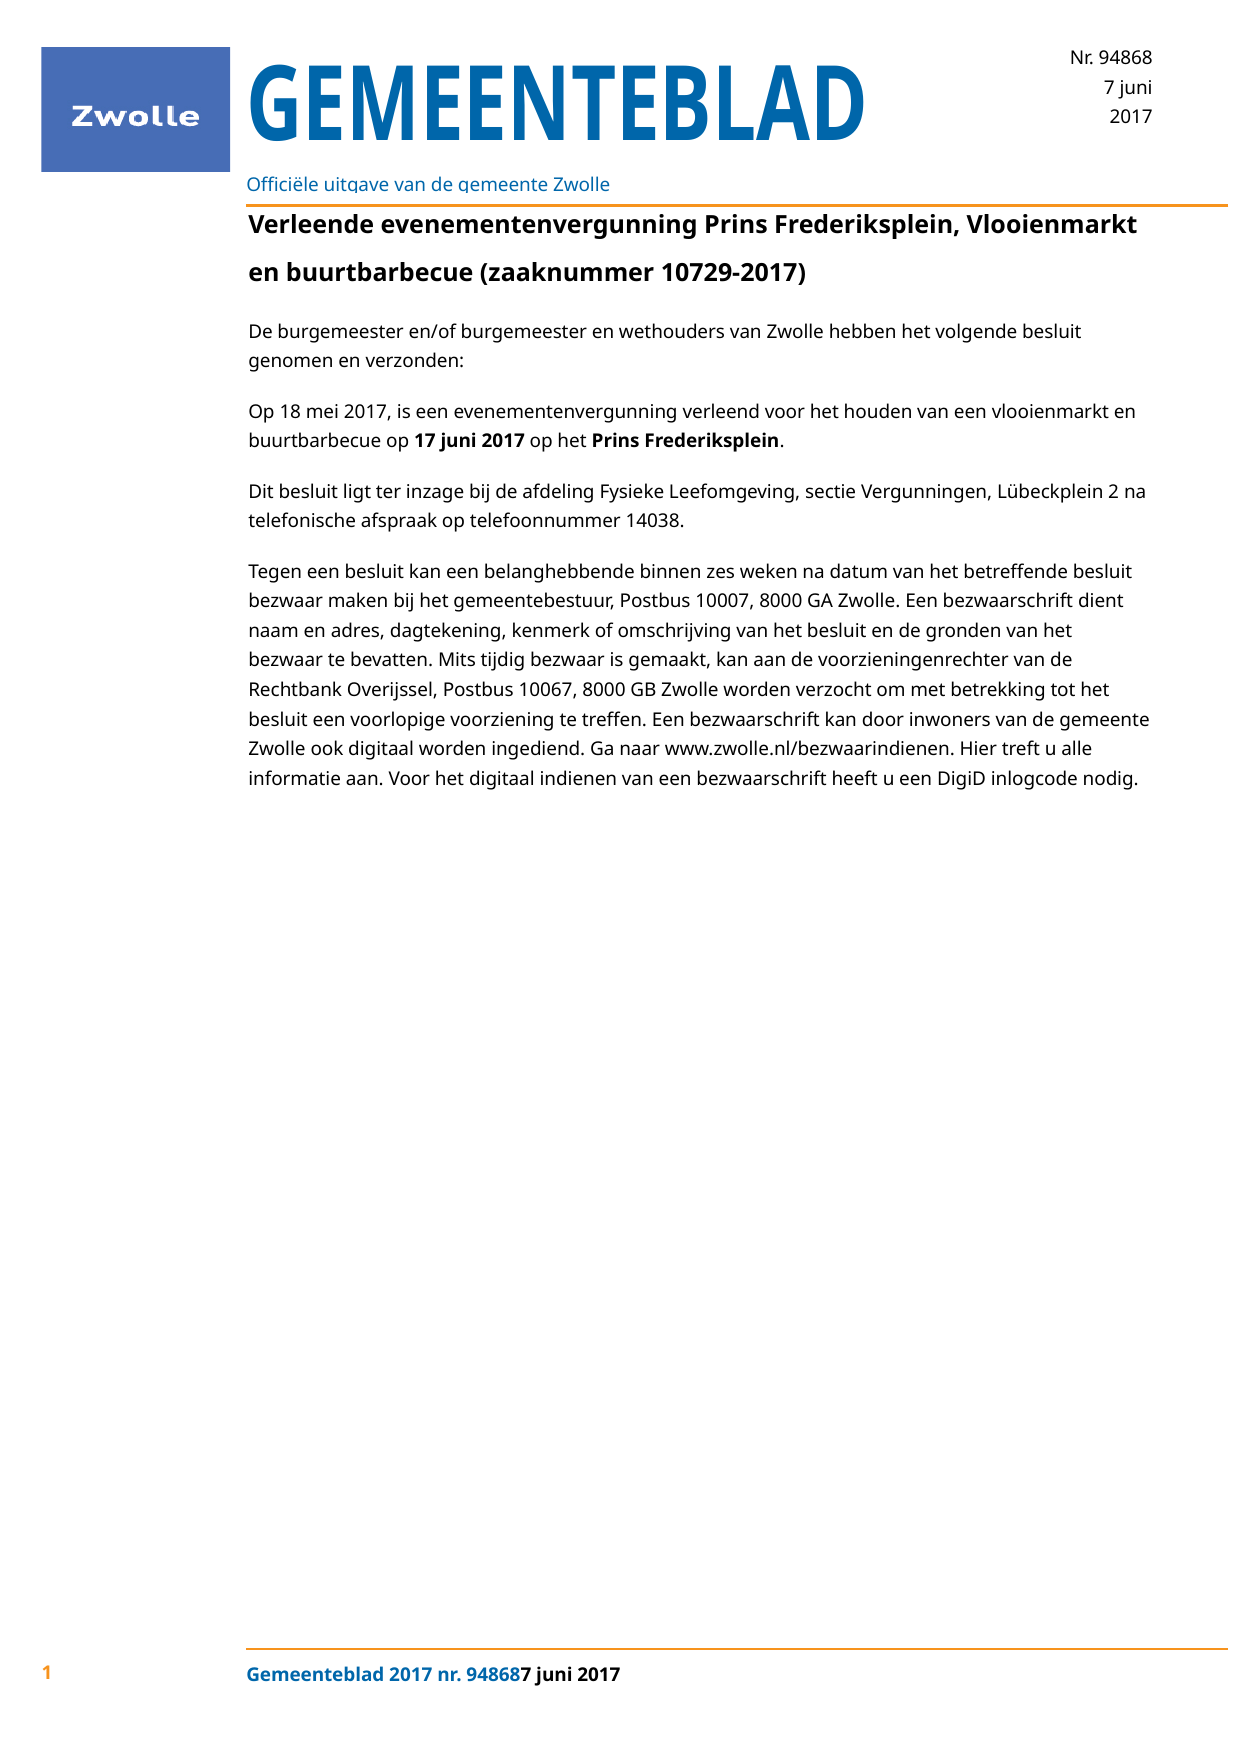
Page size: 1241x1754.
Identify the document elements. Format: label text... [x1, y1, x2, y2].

text De burgemeester en/of burgemeester en wethouders van Zwolle hebben het volgende besluit genomen en verzonden: [248, 318, 1152, 373]
text Op 18 mei 2017, is een evenementenvergunning verleend voor het houden van een vlooienmarkt en buurtbarbecue op 17 juni 2017 op het Prins Frederiksplein. [248, 398, 1152, 453]
picture [41, 47, 231, 172]
text Dit besluit ligt ter inzage bij de afdeling Fysieke Leefomgeving, sectie Vergunningen, Lübeckplein 2 na telefonische afspraak op telefoonnummer 14038. [248, 478, 1152, 533]
text Verleende evenementenvergunning Prins Frederiksplein, Vlooienmarkt en buurtbarbecue (zaaknummer 10729-2017) [248, 207, 1152, 288]
text Tegen een besluit kan een belanghebbende binnen zes weken na datum van het betreffende besluit bezwaar maken bij het gemeentebestuur, Postbus 10007, 8000 GA Zwolle. Een bezwaarschrift dient naam en adres, dagtekening, kenmerk of omschrijving van het besluit en de gronden van het bezwaar te bevatten. Mits tijdig bezwaar is gemaakt, kan aan de voorzieningenrechter van de Rechtbank Overijssel, Postbus 10067, 8000 GB Zwolle worden verzocht om met betrekking tot het besluit een voorlopige voorziening te treffen. Een bezwaarschrift kan door inwoners van de gemeente Zwolle ook digitaal worden ingediend. Ga naar www.zwolle.nl/bezwaarindienen. Hier treft u alle informatie aan. Voor het digitaal indienen van een bezwaarschrift heeft u een DigiD inlogcode nodig. [248, 558, 1152, 791]
